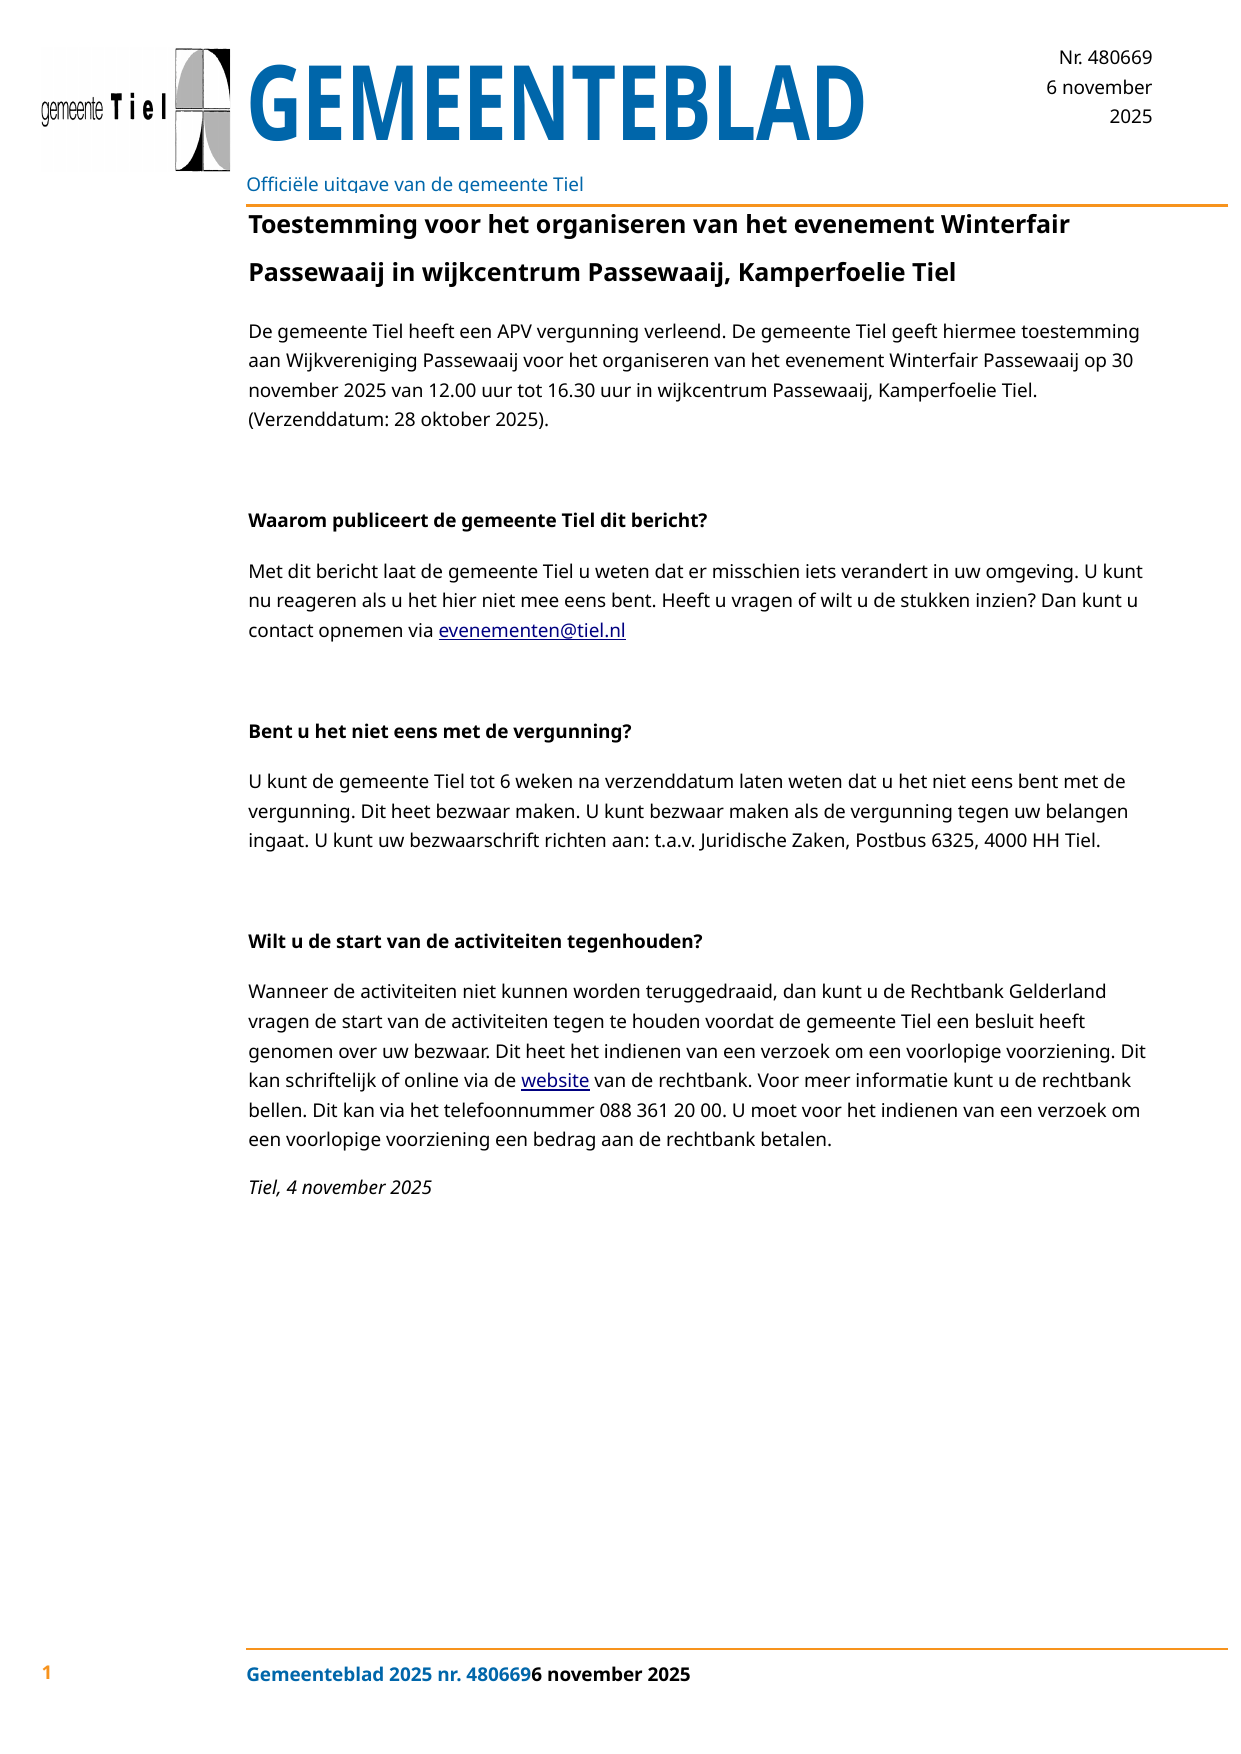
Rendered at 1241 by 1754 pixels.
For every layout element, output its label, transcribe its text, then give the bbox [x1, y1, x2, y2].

text Waarom publiceert de gemeente Tiel dit bericht? [248, 507, 1152, 533]
picture [41, 47, 231, 172]
text De gemeente Tiel heeft een APV vergunning verleend. De gemeente Tiel geeft hiermee toestemming aan Wijkvereniging Passewaaij voor het organiseren van het evenement Winterfair Passewaaij op 30 november 2025 van 12.00 uur tot 16.30 uur in wijkcentrum Passewaaij, Kamperfoelie Tiel. (Verzenddatum: 28 oktober 2025). [248, 318, 1152, 432]
text Toestemming voor het organiseren van het evenement Winterfair Passewaaij in wijkcentrum Passewaaij, Kamperfoelie Tiel [248, 207, 1152, 288]
text Tiel, 4 november 2025 [248, 1174, 1152, 1200]
text Bent u het niet eens met de vergunning? [248, 718, 1152, 744]
text U kunt de gemeente Tiel tot 6 weken na verzenddatum laten weten dat u het niet eens bent met de vergunning. Dit heet bezwaar maken. U kunt bezwaar maken als de vergunning tegen uw belangen ingaat. U kunt uw bezwaarschrift richten aan: t.a.v. Juridische Zaken, Postbus 6325, 4000 HH Tiel. [248, 768, 1152, 853]
text Wanneer de activiteiten niet kunnen worden teruggedraaid, dan kunt u de Rechtbank Gelderland vragen de start van de activiteiten tegen te houden voordat de gemeente Tiel een besluit heeft genomen over uw bezwaar. Dit heet het indienen van een verzoek om een voorlopige voorziening. Dit kan schriftelijk of online via de website van de rechtbank. Voor meer informatie kunt u de rechtbank bellen. Dit kan via het telefoonnummer 088 361 20 00. U moet voor het indienen van een verzoek om een voorlopige voorziening een bedrag aan de rechtbank betalen. [248, 979, 1152, 1152]
text Wilt u de start van de activiteiten tegenhouden? [248, 928, 1152, 954]
text Met dit bericht laat de gemeente Tiel u weten dat er misschien iets verandert in uw omgeving. U kunt nu reageren als u het hier niet mee eens bent. Heeft u vragen of wilt u de stukken inzien? Dan kunt u contact opnemen via evenementen@tiel.nl [248, 558, 1152, 643]
